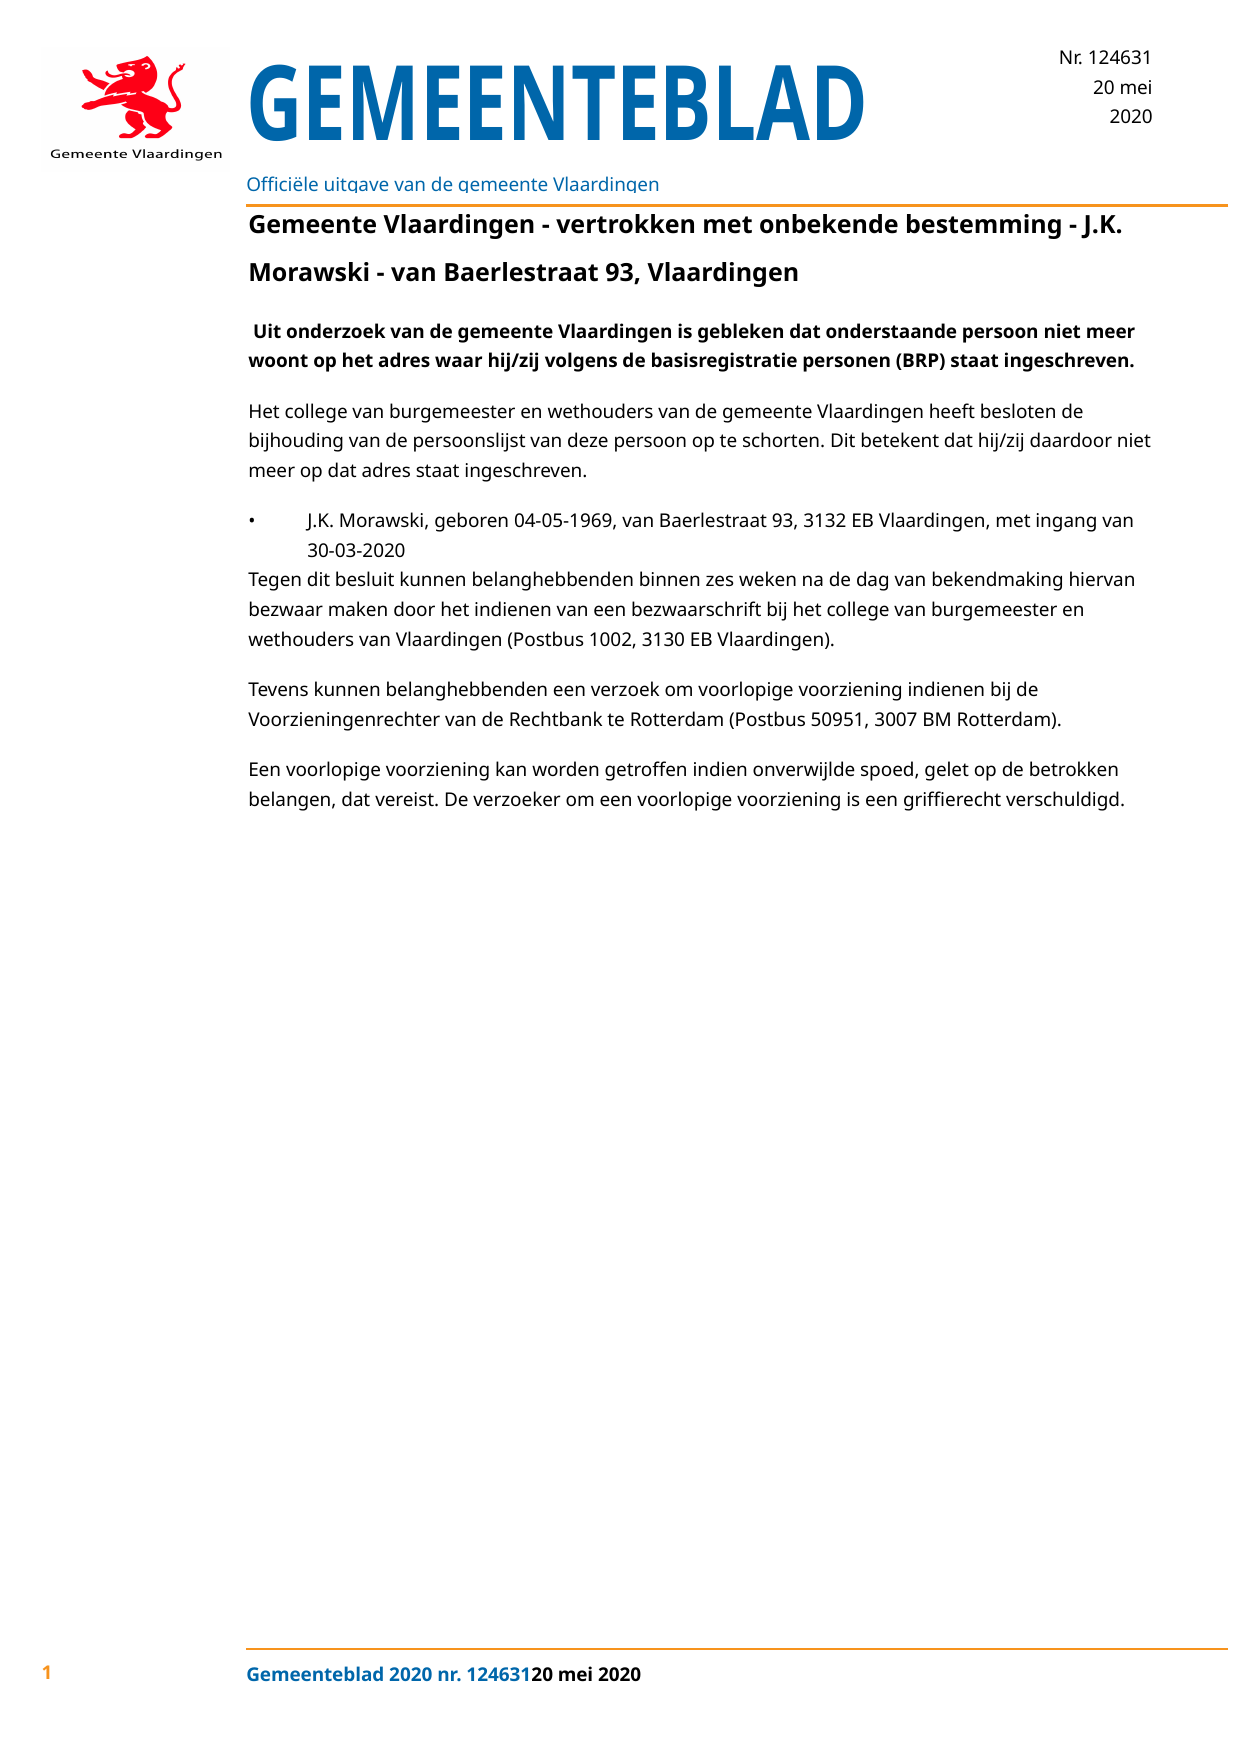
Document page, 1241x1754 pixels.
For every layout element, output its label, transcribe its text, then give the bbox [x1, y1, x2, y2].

text Uit onderzoek van de gemeente Vlaardingen is gebleken dat onderstaande persoon niet meer woont op het adres waar hij/zij volgens de basisregistratie personen (BRP) staat ingeschreven. [248, 318, 1152, 373]
text Tegen dit besluit kunnen belanghebbenden binnen zes weken na de dag van bekendmaking hiervan bezwaar maken door het indienen van een bezwaarschrift bij het college van burgemeester en wethouders van Vlaardingen (Postbus 1002, 3130 EB Vlaardingen). [248, 567, 1152, 652]
text Het college van burgemeester en wethouders van de gemeente Vlaardingen heeft besloten de bijhouding van de persoonslijst van deze persoon op te schorten. Dit betekent dat hij/zij daardoor niet meer op dat adres staat ingeschreven. [248, 398, 1152, 483]
text Tevens kunnen belanghebbenden een verzoek om voorlopige voorziening indienen bij de Voorzieningenrechter van de Rechtbank te Rotterdam (Postbus 50951, 3007 BM Rotterdam). [248, 676, 1152, 732]
text Een voorlopige voorziening kan worden getroffen indien onverwijlde spoed, gelet op de betrokken belangen, dat vereist. De verzoeker om een voorlopige voorziening is een griffierecht verschuldigd. [248, 756, 1152, 812]
text Gemeente Vlaardingen - vertrokken met onbekende bestemming - J.K. Morawski - van Baerlestraat 93, Vlaardingen [248, 207, 1152, 288]
picture [41, 47, 231, 172]
list J.K. Morawski, geboren 04-05-1969, van Baerlestraat 93, 3132 EB Vlaardingen, met ingang van 30-03-2020 [248, 507, 1152, 563]
